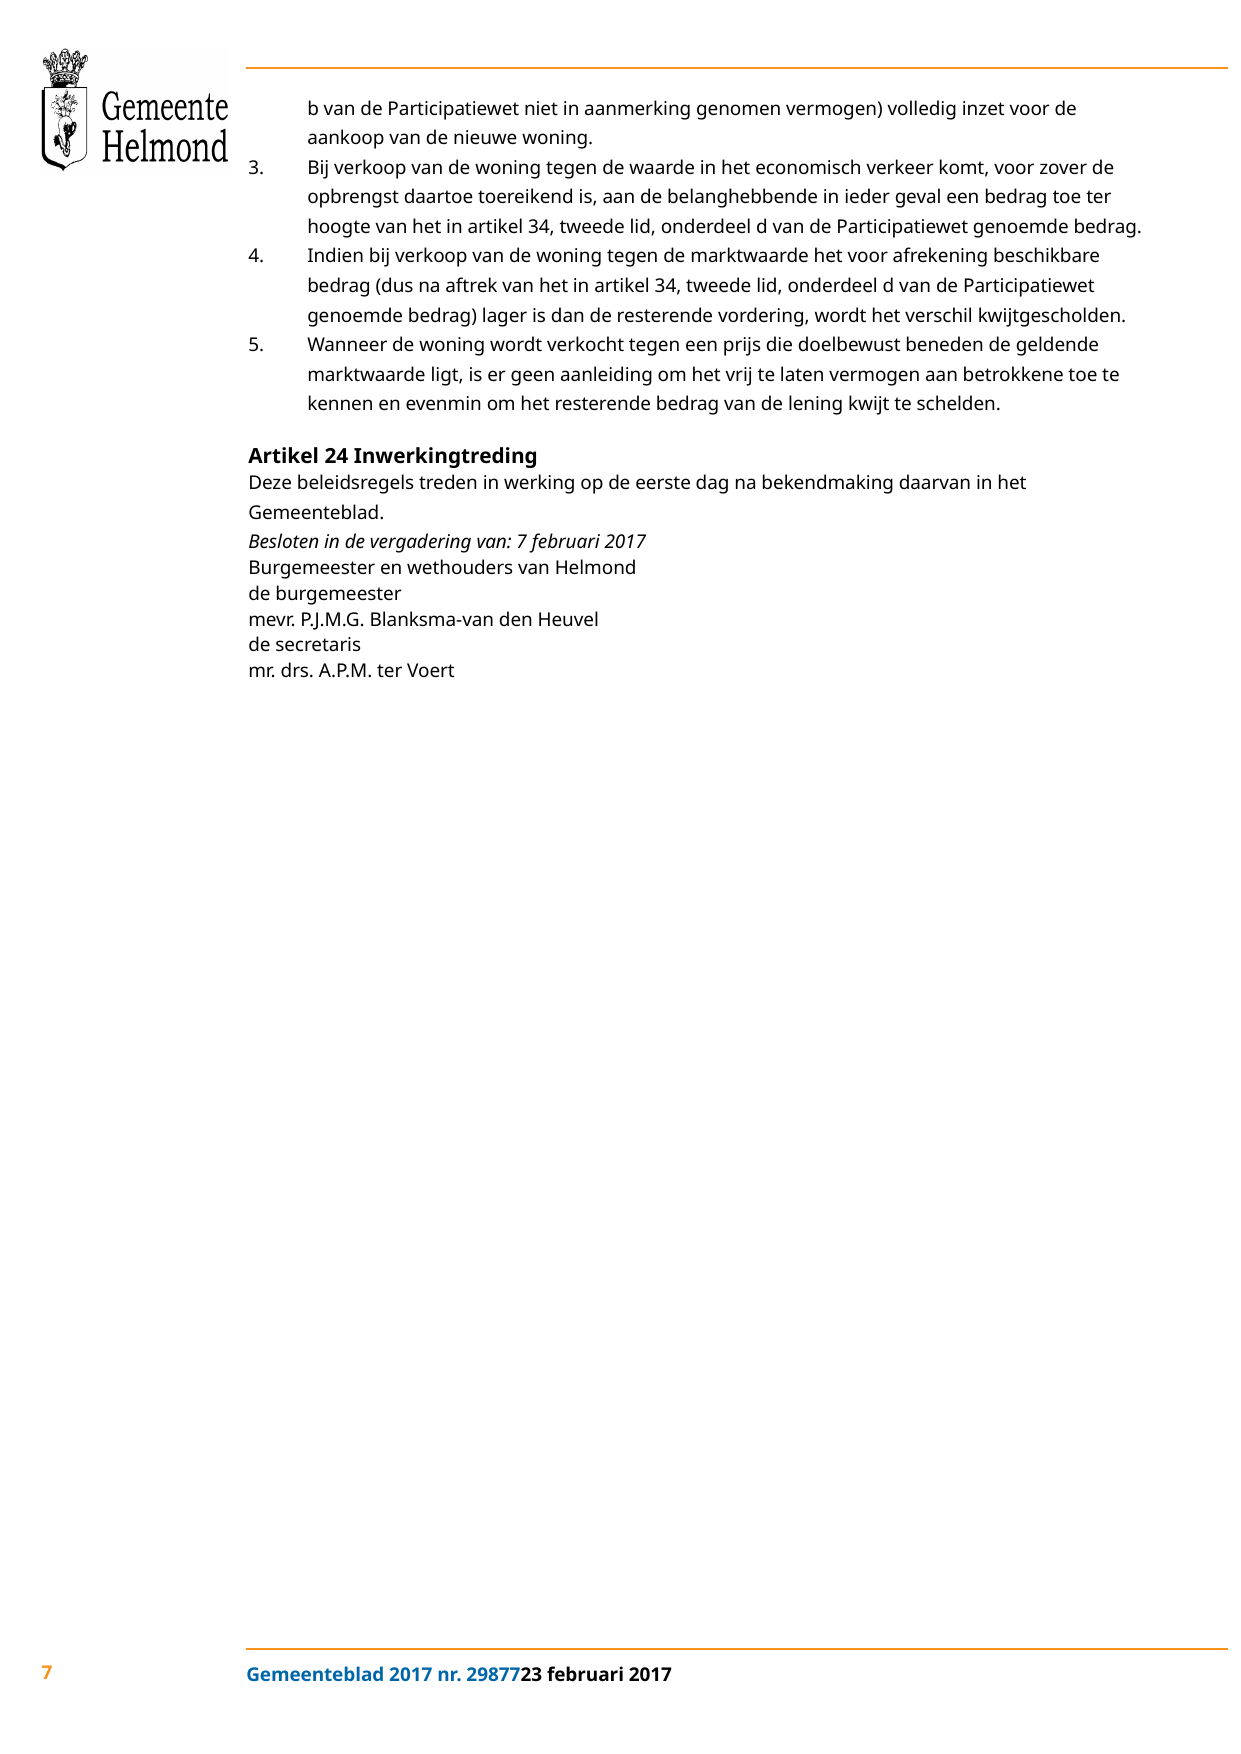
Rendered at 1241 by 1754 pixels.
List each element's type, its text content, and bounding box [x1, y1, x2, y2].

text Deze beleidsregels treden in werking op de eerste dag na bekendmaking daarvan in het Gemeenteblad. [248, 469, 1152, 525]
picture [41, 47, 231, 172]
text mevr. P.J.M.G. Blanksma-van den Heuvel [248, 606, 1152, 632]
text Artikel 24 Inwerkingtreding [248, 441, 1152, 469]
list Bij verkoop van de woning tegen de waarde in het economisch verkeer komt, voor zover de opbrengst daartoe toereikend is, aan de belanghebbende in ieder geval een bedrag toe ter hoogte van het in artikel 34, tweede lid, onderdeel d van de Participatiewet genoemde bedrag. [248, 154, 1152, 239]
text de secretaris [248, 632, 1152, 657]
list b van de Participatiewet niet in aanmerking genomen vermogen) volledig inzet voor de aankoop van de nieuwe woning. [248, 95, 1152, 150]
text de burgemeester [248, 580, 1152, 606]
list Wanneer de woning wordt verkocht tegen een prijs die doelbewust beneden de geldende marktwaarde ligt, is er geen aanleiding om het vrij te laten vermogen aan betrokkene toe te kennen en evenmin om het resterende bedrag van de lening kwijt te schelden. [248, 331, 1152, 416]
list Indien bij verkoop van de woning tegen de marktwaarde het voor afrekening beschikbare bedrag (dus na aftrek van het in artikel 34, tweede lid, onderdeel d van de Participatiewet genoemde bedrag) lager is dan de resterende vordering, wordt het verschil kwijtgescholden. [248, 243, 1152, 328]
text Besloten in de vergadering van: 7 februari 2017 [248, 529, 1152, 554]
text Burgemeester en wethouders van Helmond [248, 554, 1152, 580]
text mr. drs. A.P.M. ter Voert [248, 657, 1152, 683]
